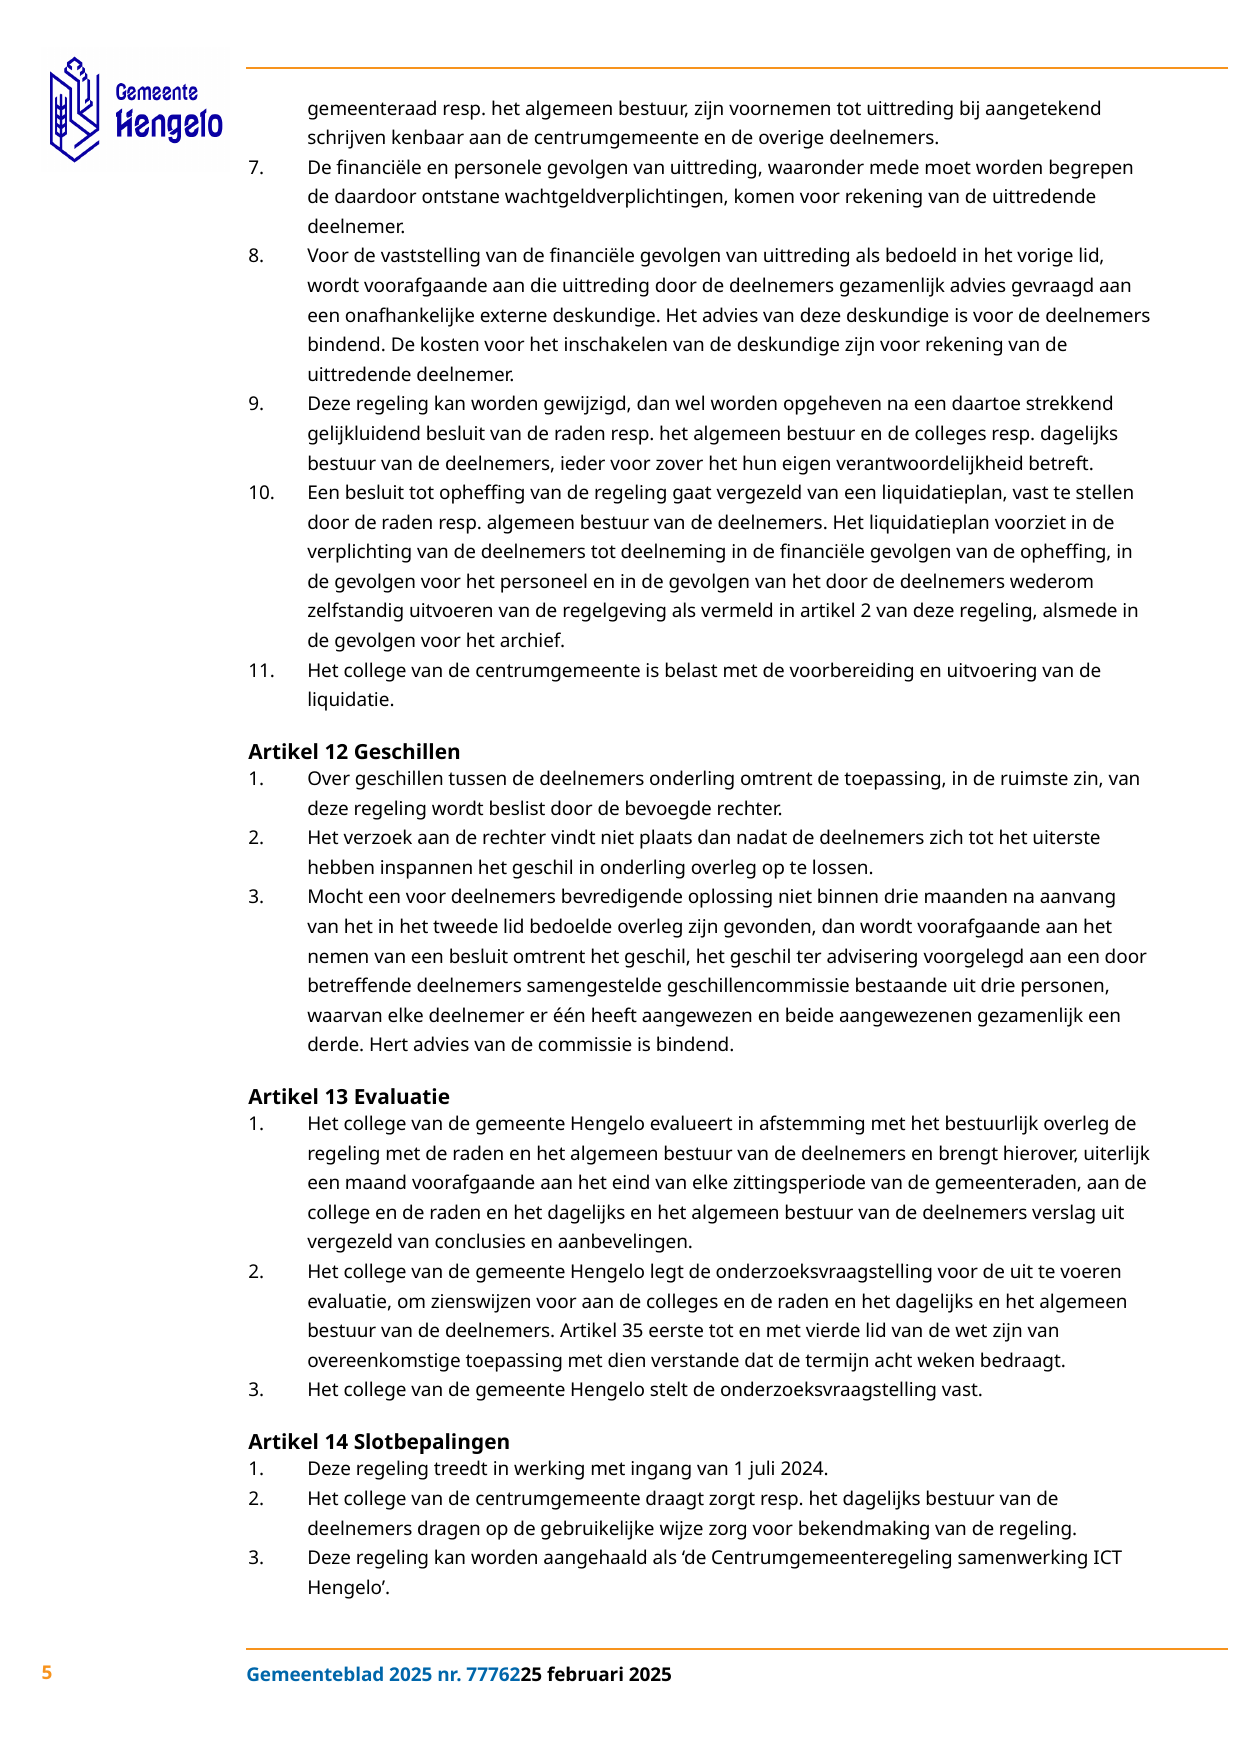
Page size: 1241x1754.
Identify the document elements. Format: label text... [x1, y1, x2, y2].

list Het college van de centrumgemeente is belast met de voorbereiding en uitvoering van de liquidatie. [248, 657, 1152, 712]
list Deze regeling kan worden aangehaald als ‘de Centrumgemeenteregeling samenwerking ICT Hengelo’. [248, 1544, 1152, 1599]
text Artikel 12 Geschillen [248, 737, 1152, 765]
list Het college van de gemeente Hengelo stelt de onderzoeksvraagstelling vast. [248, 1377, 1152, 1402]
picture [41, 47, 231, 172]
list gemeenteraad resp. het algemeen bestuur, zijn voornemen tot uittreding bij aangetekend schrijven kenbaar aan de centrumgemeente en de overige deelnemers. [248, 95, 1152, 150]
text Artikel 14 Slotbepalingen [248, 1427, 1152, 1456]
list Voor de vaststelling van de financiële gevolgen van uittreding als bedoeld in het vorige lid, wordt voorafgaande aan die uittreding door de deelnemers gezamenlijk advies gevraagd aan een onafhankelijke externe deskundige. Het advies van deze deskundige is voor de deelnemers bindend. De kosten voor het inschakelen van de deskundige zijn voor rekening van de uittredende deelnemer. [248, 243, 1152, 387]
list Het verzoek aan de rechter vindt niet plaats dan nadat de deelnemers zich tot het uiterste hebben inspannen het geschil in onderling overleg op te lossen. [248, 824, 1152, 880]
list De financiële en personele gevolgen van uittreding, waaronder mede moet worden begrepen de daardoor ontstane wachtgeldverplichtingen, komen voor rekening van de uittredende deelnemer. [248, 154, 1152, 239]
list Het college van de gemeente Hengelo legt de onderzoeksvraagstelling voor de uit te voeren evaluatie, om zienswijzen voor aan de colleges en de raden en het dagelijks en het algemeen bestuur van de deelnemers. Artikel 35 eerste tot en met vierde lid van de wet zijn van overeenkomstige toepassing met dien verstande dat de termijn acht weken bedraagt. [248, 1258, 1152, 1373]
list Een besluit tot opheffing van de regeling gaat vergezeld van een liquidatieplan, vast te stellen door de raden resp. algemeen bestuur van de deelnemers. Het liquidatieplan voorziet in de verplichting van de deelnemers tot deelneming in de financiële gevolgen van de opheffing, in de gevolgen voor het personeel en in de gevolgen van het door de deelnemers wederom zelfstandig uitvoeren van de regelgeving als vermeld in artikel 2 van deze regeling, alsmede in de gevolgen voor het archief. [248, 479, 1152, 653]
text Artikel 13 Evaluatie [248, 1082, 1152, 1110]
list Deze regeling kan worden gewijzigd, dan wel worden opgeheven na een daartoe strekkend gelijkluidend besluit van de raden resp. het algemeen bestuur en de colleges resp. dagelijks bestuur van de deelnemers, ieder voor zover het hun eigen verantwoordelijkheid betreft. [248, 391, 1152, 476]
list Over geschillen tussen de deelnemers onderling omtrent de toepassing, in de ruimste zin, van deze regeling wordt beslist door de bevoegde rechter. [248, 765, 1152, 821]
list Het college van de centrumgemeente draagt zorgt resp. het dagelijks bestuur van de deelnemers dragen op de gebruikelijke wijze zorg voor bekendmaking van de regeling. [248, 1485, 1152, 1540]
list Deze regeling treedt in werking met ingang van 1 juli 2024. [248, 1456, 1152, 1481]
list Mocht een voor deelnemers bevredigende oplossing niet binnen drie maanden na aanvang van het in het tweede lid bedoelde overleg zijn gevonden, dan wordt voorafgaande aan het nemen van een besluit omtrent het geschil, het geschil ter advisering voorgelegd aan een door betreffende deelnemers samengestelde geschillencommissie bestaande uit drie personen, waarvan elke deelnemer er één heeft aangewezen en beide aangewezenen gezamenlijk een derde. Hert advies van de commissie is bindend. [248, 884, 1152, 1057]
list Het college van de gemeente Hengelo evalueert in afstemming met het bestuurlijk overleg de regeling met de raden en het algemeen bestuur van de deelnemers en brengt hierover, uiterlijk een maand voorafgaande aan het eind van elke zittingsperiode van de gemeenteraden, aan de college en de raden en het dagelijks en het algemeen bestuur van de deelnemers verslag uit vergezeld van conclusies en aanbevelingen. [248, 1110, 1152, 1254]
